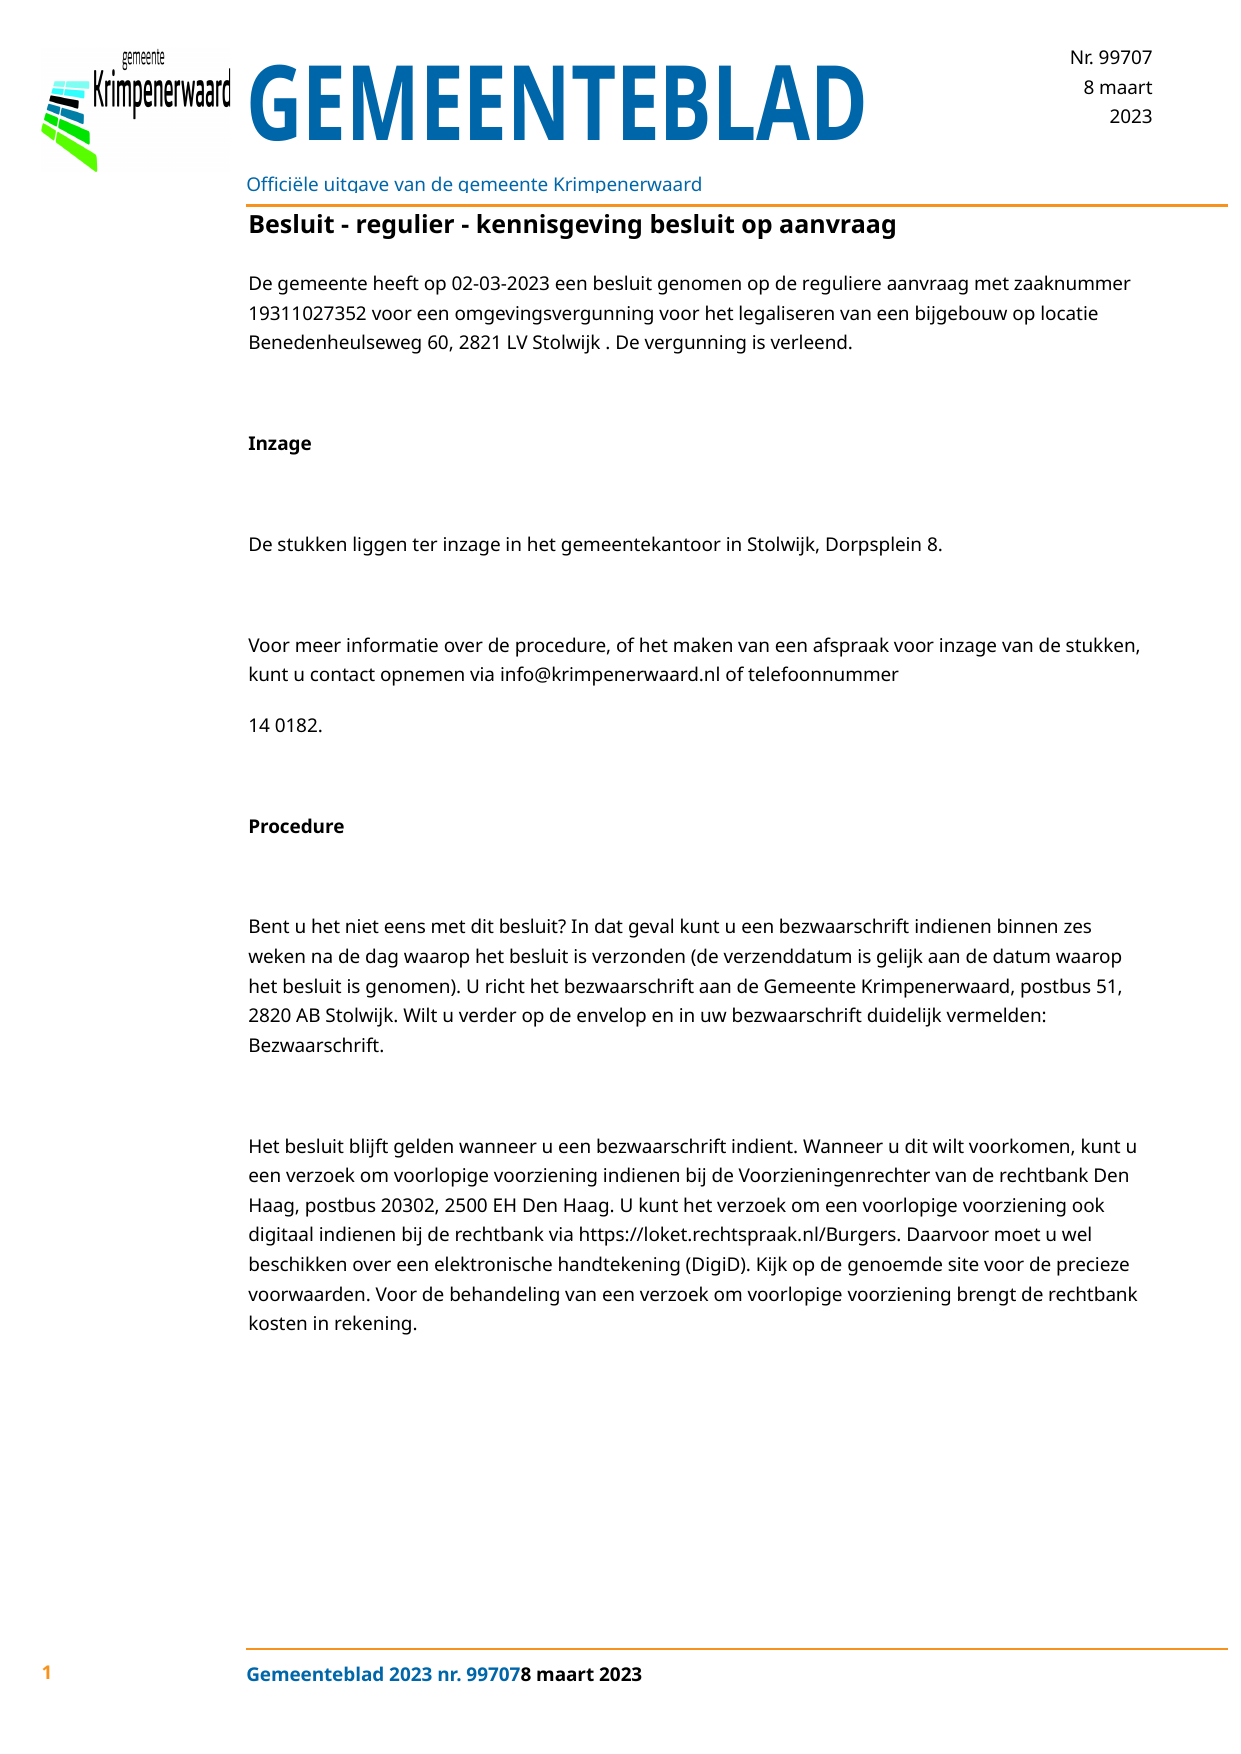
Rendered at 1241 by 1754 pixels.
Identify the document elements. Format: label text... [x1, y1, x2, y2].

text Voor meer informatie over de procedure, of het maken van een afspraak voor inzage van de stukken, kunt u contact opnemen via info@krimpenerwaard.nl of telefoonnummer [248, 632, 1152, 687]
text 14 0182. [248, 712, 1152, 738]
text Bent u het niet eens met dit besluit? In dat geval kunt u een bezwaarschrift indienen binnen zes weken na de dag waarop het besluit is verzonden (de verzenddatum is gelijk aan de datum waarop het besluit is genomen). U richt het bezwaarschrift aan de Gemeente Krimpenerwaard, postbus 51, 2820 AB Stolwijk. Wilt u verder op de envelop en in uw bezwaarschrift duidelijk vermelden: Bezwaarschrift. [248, 914, 1152, 1058]
text Inzage [248, 430, 1152, 456]
text De stukken liggen ter inzage in het gemeentekantoor in Stolwijk, Dorpsplein 8. [248, 531, 1152, 557]
text De gemeente heeft op 02-03-2023 een besluit genomen op de reguliere aanvraag met zaaknummer 19311027352 voor een omgevingsvergunning voor het legaliseren van een bijgebouw op locatie Benedenheulseweg 60, 2821 LV Stolwijk . De vergunning is verleend. [248, 270, 1152, 355]
text Het besluit blijft gelden wanneer u een bezwaarschrift indient. Wanneer u dit wilt voorkomen, kunt u een verzoek om voorlopige voorziening indienen bij de Voorzieningenrechter van de rechtbank Den Haag, postbus 20302, 2500 EH Den Haag. U kunt het verzoek om een voorlopige voorziening ook digitaal indienen bij de rechtbank via https://loket.rechtspraak.nl/Burgers. Daarvoor moet u wel beschikken over een elektronische handtekening (DigiD). Kijk op de genoemde site voor de precieze voorwaarden. Voor de behandeling van een verzoek om voorlopige voorziening brengt de rechtbank kosten in rekening. [248, 1133, 1152, 1336]
text Procedure [248, 813, 1152, 838]
picture [41, 47, 231, 172]
text Besluit - regulier - kennisgeving besluit op aanvraag [248, 207, 1152, 241]
